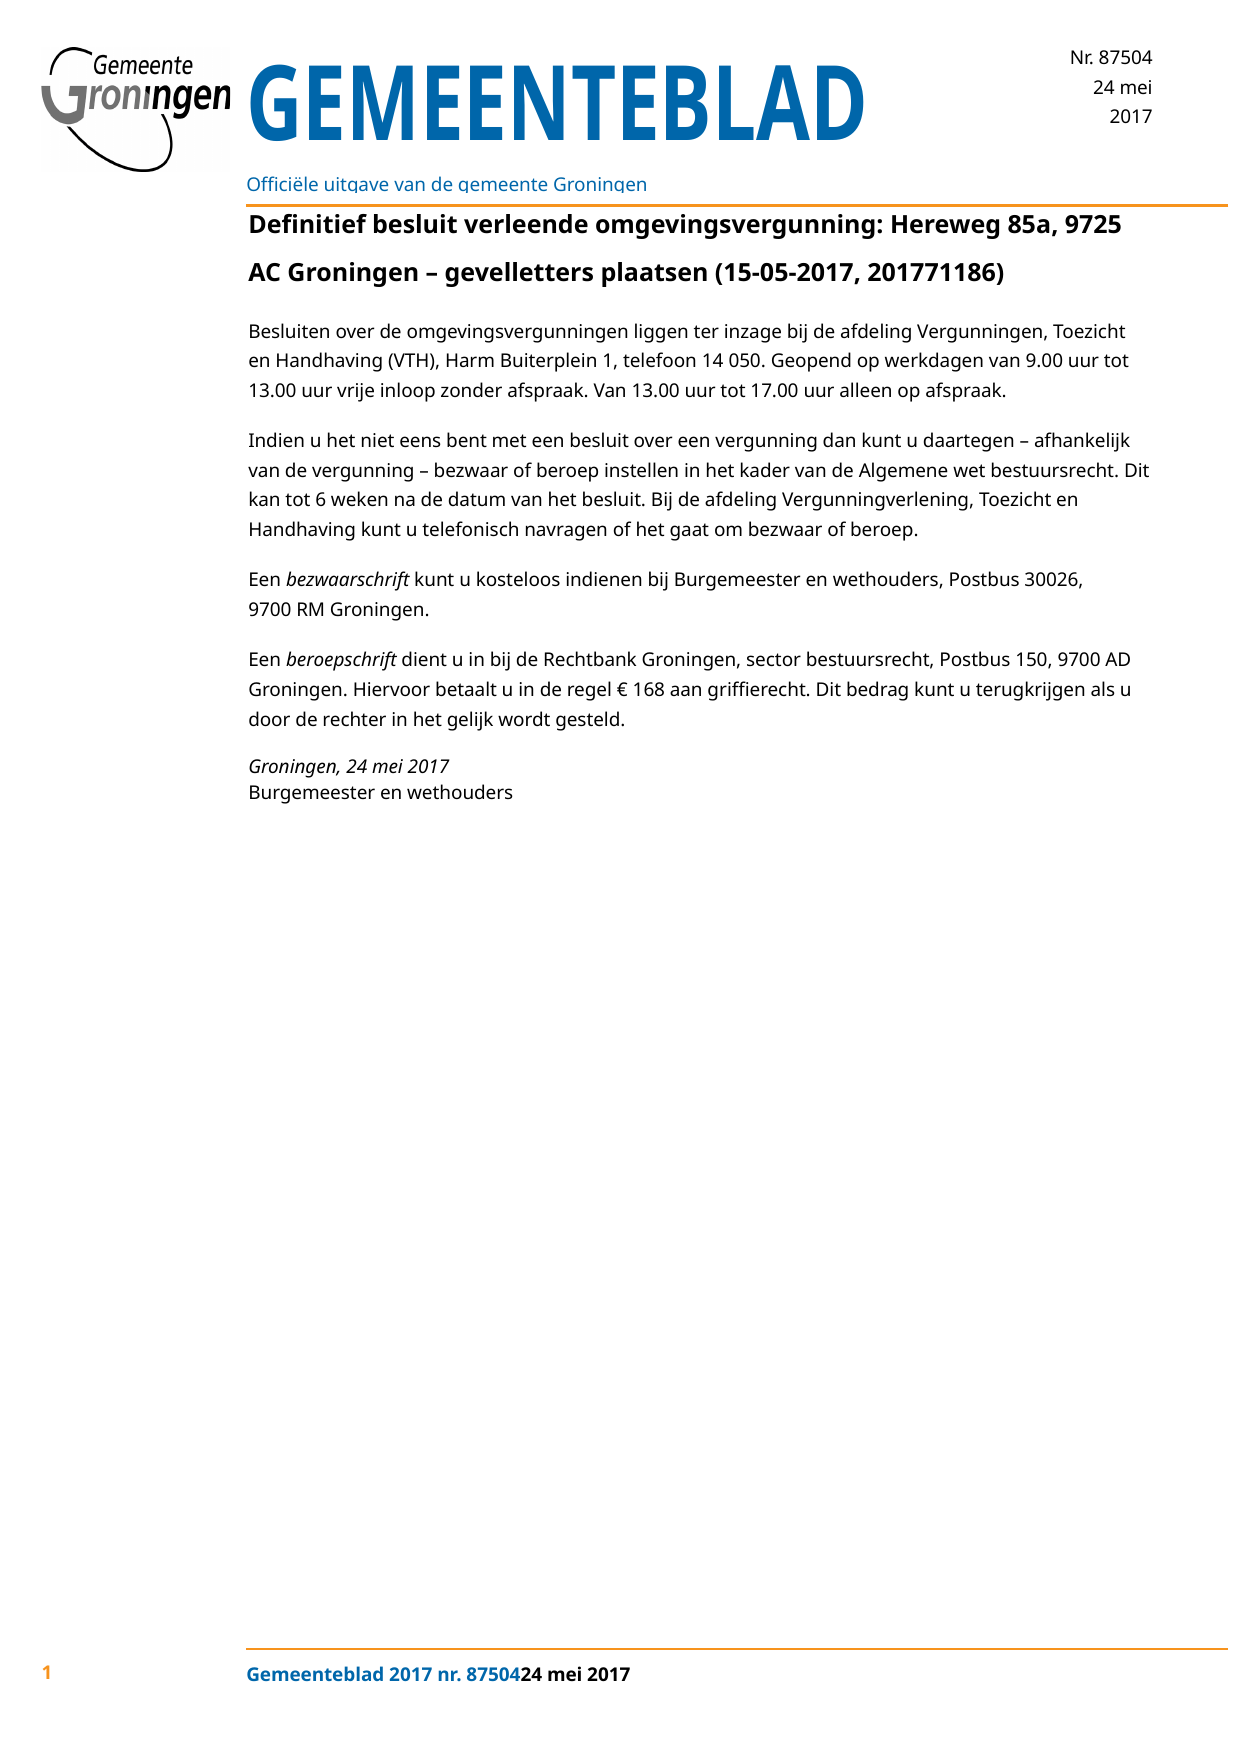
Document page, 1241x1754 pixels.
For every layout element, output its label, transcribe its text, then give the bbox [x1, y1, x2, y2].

picture [41, 47, 231, 172]
text Een bezwaarschrift kunt u kosteloos indienen bij Burgemeester en wethouders, Postbus 30026, 9700 RM Groningen. [248, 567, 1152, 622]
text Definitief besluit verleende omgevingsvergunning: Hereweg 85a, 9725 AC Groningen – gevelletters plaatsen (15-05-2017, 201771186) [248, 207, 1152, 288]
text Indien u het niet eens bent met een besluit over een vergunning dan kunt u daartegen – afhankelijk van de vergunning – bezwaar of beroep instellen in het kader van de Algemene wet bestuursrecht. Dit kan tot 6 weken na de datum van het besluit. Bij de afdeling Vergunningverlening, Toezicht en Handhaving kunt u telefonisch navragen of het gaat om bezwaar of beroep. [248, 427, 1152, 542]
text Een beroepschrift dient u in bij de Rechtbank Groningen, sector bestuursrecht, Postbus 150, 9700 AD Groningen. Hiervoor betaalt u in de regel € 168 aan griffierecht. Dit bedrag kunt u terugkrijgen als u door de rechter in het gelijk wordt gesteld. [248, 647, 1152, 732]
text Burgemeester en wethouders [248, 779, 1152, 805]
text Besluiten over de omgevingsvergunningen liggen ter inzage bij de afdeling Vergunningen, Toezicht en Handhaving (VTH), Harm Buiterplein 1, telefoon 14 050. Geopend op werkdagen van 9.00 uur tot 13.00 uur vrije inloop zonder afspraak. Van 13.00 uur tot 17.00 uur alleen op afspraak. [248, 318, 1152, 403]
text Groningen, 24 mei 2017 [248, 754, 1152, 779]
